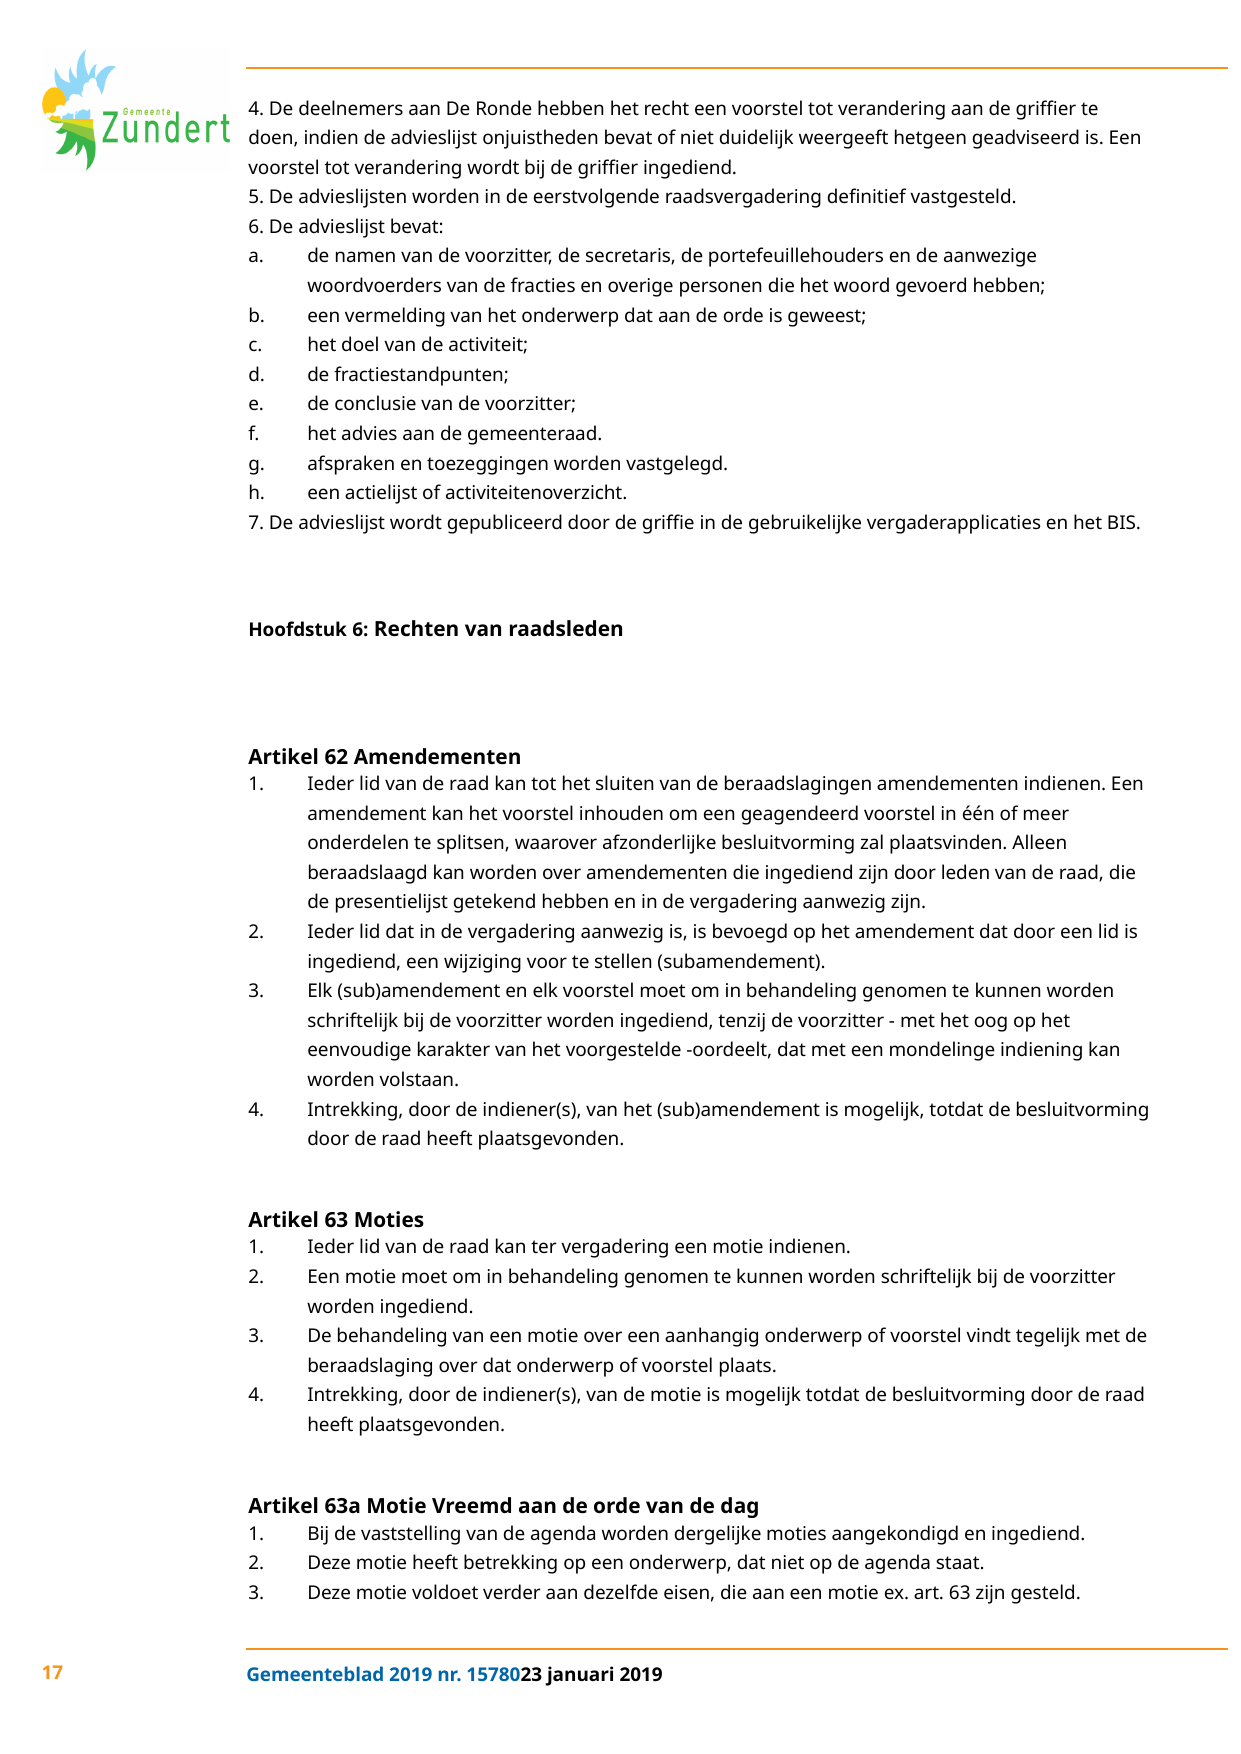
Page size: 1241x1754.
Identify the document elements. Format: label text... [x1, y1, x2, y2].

list Een motie moet om in behandeling genomen te kunnen worden schriftelijk bij de voorzitter worden ingediend. [248, 1263, 1152, 1319]
list Bij de vaststelling van de agenda worden dergelijke moties aangekondigd en ingediend. [248, 1520, 1152, 1545]
text Hoofdstuk 6: Rechten van raadsleden [248, 614, 1152, 642]
text 7. De advieslijst wordt gepubliceerd door de griffie in de gebruikelijke vergaderapplicaties en het BIS. [248, 509, 1152, 535]
list Ieder lid van de raad kan ter vergadering een motie indienen. [248, 1234, 1152, 1259]
text Artikel 62 Amendementen [248, 742, 1152, 770]
list een actielijst of activiteitenoverzicht. [248, 479, 1152, 505]
list het advies aan de gemeenteraad. [248, 420, 1152, 446]
text Artikel 63a Motie Vreemd aan de orde van de dag [248, 1491, 1152, 1520]
text 6. De advieslijst bevat: [248, 213, 1152, 239]
list Intrekking, door de indiener(s), van het (sub)amendement is mogelijk, totdat de besluitvorming door de raad heeft plaatsgevonden. [248, 1096, 1152, 1151]
list Ieder lid dat in de vergadering aanwezig is, is bevoegd op het amendement dat door een lid is ingediend, een wijziging voor te stellen (subamendement). [248, 918, 1152, 973]
list Ieder lid van de raad kan tot het sluiten van de beraadslagingen amendementen indienen. Een amendement kan het voorstel inhouden om een geagendeerd voorstel in één of meer onderdelen te splitsen, waarover afzonderlijke besluitvorming zal plaatsvinden. Alleen beraadslaagd kan worden over amendementen die ingediend zijn door leden van de raad, die de presentielijst getekend hebben en in de vergadering aanwezig zijn. [248, 770, 1152, 914]
list de conclusie van de voorzitter; [248, 391, 1152, 416]
list De behandeling van een motie over een aanhangig onderwerp of voorstel vindt tegelijk met de beraadslaging over dat onderwerp of voorstel plaats. [248, 1322, 1152, 1378]
list Elk (sub)amendement en elk voorstel moet om in behandeling genomen te kunnen worden schriftelijk bij de voorzitter worden ingediend, tenzij de voorzitter - met het oog op het eenvoudige karakter van het voorgestelde -oordeelt, dat met een mondelinge indiening kan worden volstaan. [248, 977, 1152, 1092]
picture [41, 47, 231, 172]
list een vermelding van het onderwerp dat aan de orde is geweest; [248, 302, 1152, 328]
list Deze motie heeft betrekking op een onderwerp, dat niet op de agenda staat. [248, 1549, 1152, 1575]
text 5. De advieslijsten worden in de eerstvolgende raadsvergadering definitief vastgesteld. [248, 183, 1152, 209]
text Artikel 63 Moties [248, 1205, 1152, 1234]
list Deze motie voldoet verder aan dezelfde eisen, die aan een motie ex. art. 63 zijn gesteld. [248, 1579, 1152, 1604]
list de fractiestandpunten; [248, 361, 1152, 387]
list de namen van de voorzitter, de secretaris, de portefeuillehouders en de aanwezige woordvoerders van de fracties en overige personen die het woord gevoerd hebben; [248, 243, 1152, 298]
list Intrekking, door de indiener(s), van de motie is mogelijk totdat de besluitvorming door de raad heeft plaatsgevonden. [248, 1382, 1152, 1437]
list het doel van de activiteit; [248, 331, 1152, 357]
text 4. De deelnemers aan De Ronde hebben het recht een voorstel tot verandering aan de griffier te doen, indien de advieslijst onjuistheden bevat of niet duidelijk weergeeft hetgeen geadviseerd is. Een voorstel tot verandering wordt bij de griffier ingediend. [248, 95, 1152, 180]
list afspraken en toezeggingen worden vastgelegd. [248, 450, 1152, 476]
